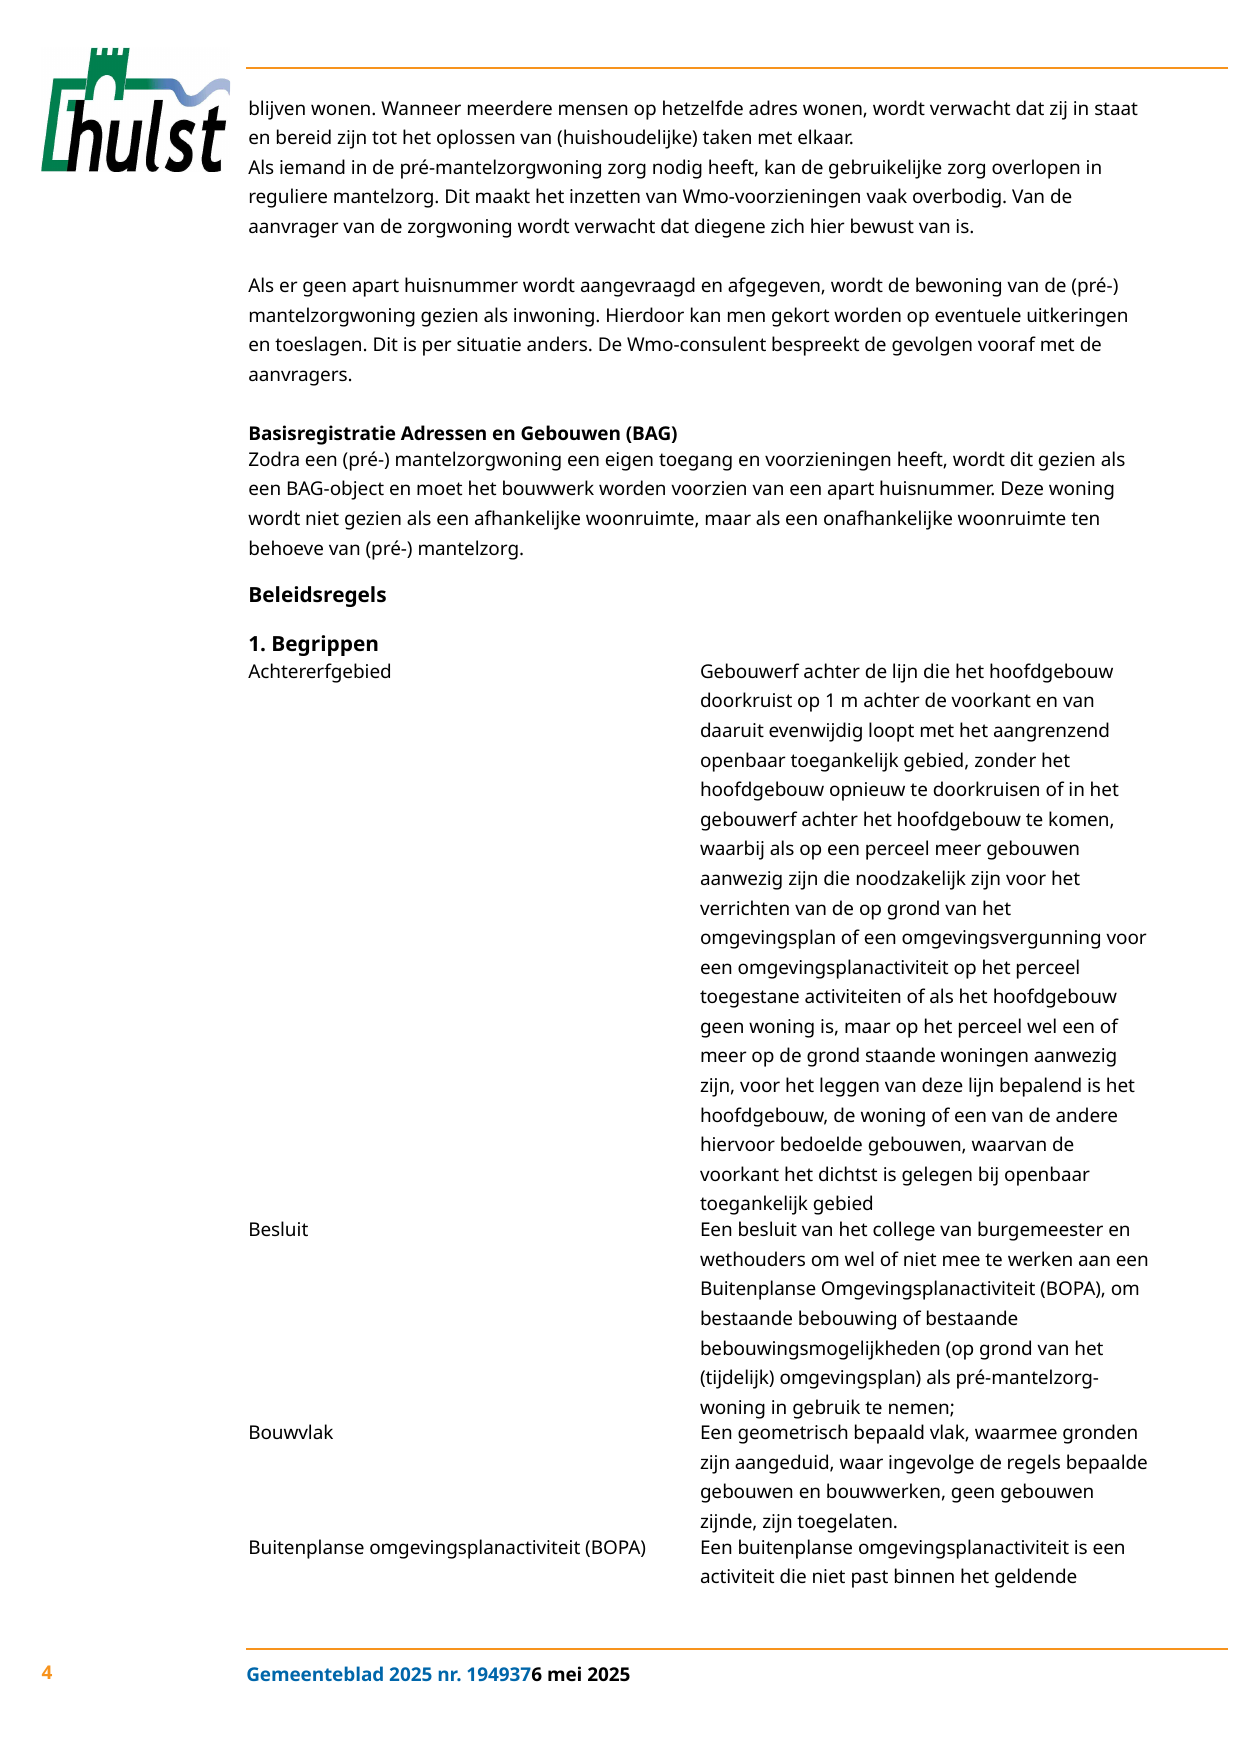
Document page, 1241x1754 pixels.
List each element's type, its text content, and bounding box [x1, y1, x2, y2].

picture [41, 47, 231, 172]
table_cell Bouwvlak [248, 1420, 700, 1534]
table_header Gebouwerf achter de lijn die het hoofdgebouw doorkruist op 1 m achter de voorkant en van daaruit evenwijdig loopt met het aangrenzend openbaar toegankelijk gebied, zonder het hoofdgebouw opnieuw te doorkruisen of in het gebouwerf achter het hoofdgebouw te komen, waarbij als op een perceel meer gebouwen aanwezig zijn die noodzakelijk zijn voor het verrichten van de op grond van het omgevingsplan of een omgevingsvergunning voor een omgevingsplanactiviteit op het perceel toegestane activiteiten of als het hoofdgebouw geen woning is, maar op het perceel wel een of meer op de grond staande woningen aanwezig zijn, voor het leggen van deze lijn bepalend is het hoofdgebouw, de woning of een van de andere hiervoor bedoelde gebouwen, waarvan de voorkant het dichtst is gelegen bij openbaar toegankelijk gebied [700, 658, 1152, 1216]
text Als iemand in de pré-mantelzorgwoning zorg nodig heeft, kan de gebruikelijke zorg overlopen in reguliere mantelzorg. Dit maakt het inzetten van Wmo-voorzieningen vaak overbodig. Van de aanvrager van de zorgwoning wordt verwacht dat diegene zich hier bewust van is. [248, 154, 1152, 239]
table_cell Een geometrisch bepaald vlak, waarmee gronden zijn aangeduid, waar ingevolge de regels bepaalde gebouwen en bouwwerken, geen gebouwen zijnde, zijn toegelaten. [700, 1420, 1152, 1534]
text 1. Begrippen [248, 629, 1152, 658]
table_header Achtererfgebied [248, 658, 700, 1216]
text Basisregistratie Adressen en Gebouwen (BAG) [248, 420, 1152, 446]
table_cell Buitenplanse omgevingsplanactiviteit (BOPA) [248, 1534, 700, 1589]
text Zodra een (pré-) mantelzorgwoning een eigen toegang en voorzieningen heeft, wordt dit gezien als een BAG-object en moet het bouwwerk worden voorzien van een apart huisnummer. Deze woning wordt niet gezien als een afhankelijke woonruimte, maar als een onafhankelijke woonruimte ten behoeve van (pré-) mantelzorg. [248, 446, 1152, 560]
table_cell Een besluit van het college van burgemeester en wethouders om wel of niet mee te werken aan een Buitenplanse Omgevingsplanactiviteit (BOPA), om bestaande bebouwing of bestaande bebouwingsmogelijkheden (op grond van het (tijdelijk) omgevingsplan) als pré-mantelzorg-woning in gebruik te nemen; [700, 1216, 1152, 1419]
text Als er geen apart huisnummer wordt aangevraagd en afgegeven, wordt de bewoning van de (pré-) mantelzorgwoning gezien als inwoning. Hierdoor kan men gekort worden op eventuele uitkeringen en toeslagen. Dit is per situatie anders. De Wmo-consulent bespreekt de gevolgen vooraf met de aanvragers. [248, 272, 1152, 387]
text blijven wonen. Wanneer meerdere mensen op hetzelfde adres wonen, wordt verwacht dat zij in staat en bereid zijn tot het oplossen van (huishoudelijke) taken met elkaar. [248, 95, 1152, 150]
table_cell Besluit [248, 1216, 700, 1419]
table_cell Een buitenplanse omgevingsplanactiviteit is een activiteit die niet past binnen het geldende [700, 1534, 1152, 1589]
text Beleidsregels [248, 580, 1152, 609]
